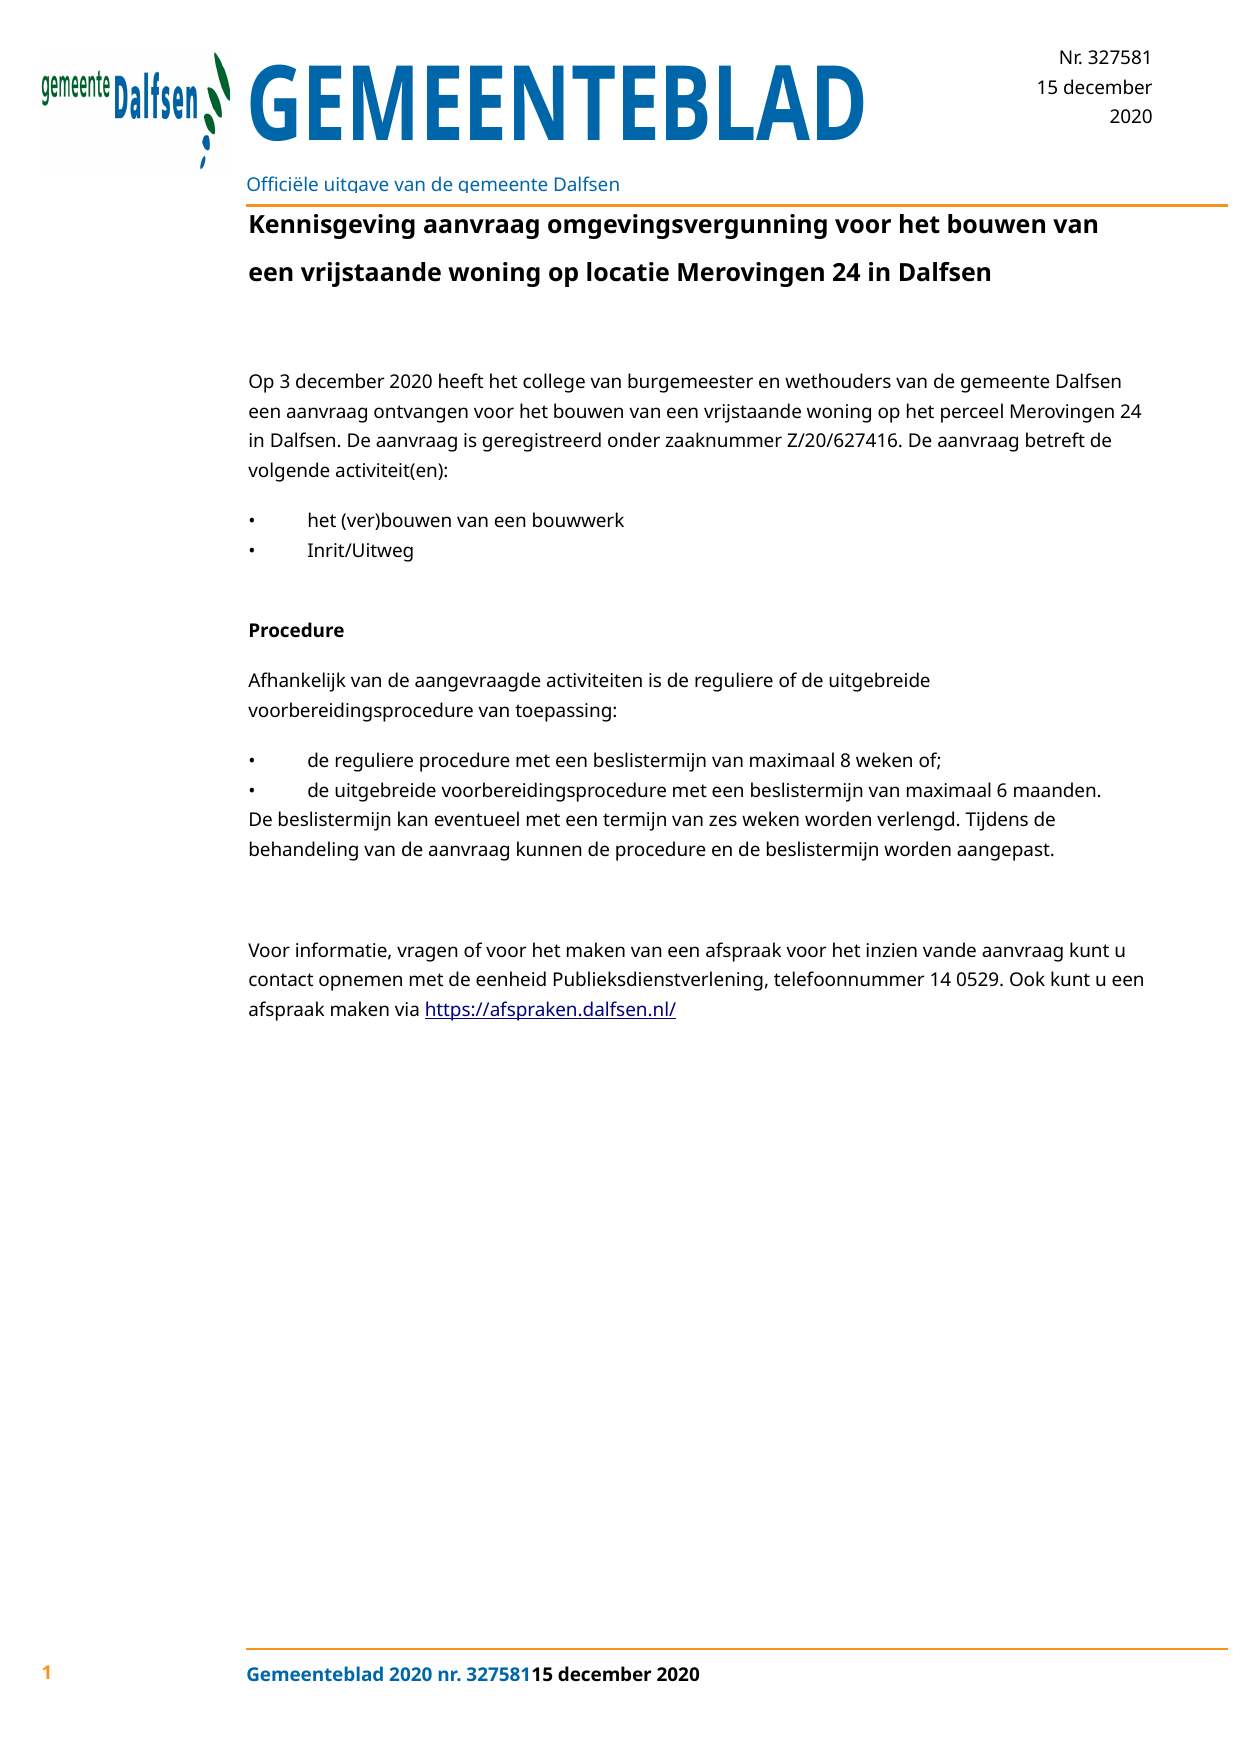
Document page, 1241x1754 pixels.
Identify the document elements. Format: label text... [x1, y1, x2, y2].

list de uitgebreide voorbereidingsprocedure met een beslistermijn van maximaal 6 maanden. [248, 777, 1152, 803]
list het (ver)bouwen van een bouwwerk [248, 507, 1152, 533]
text Procedure [248, 617, 1152, 643]
list Inrit/Uitweg [248, 537, 1152, 563]
list de reguliere procedure met een beslistermijn van maximaal 8 weken of; [248, 747, 1152, 773]
picture [41, 47, 231, 172]
text Op 3 december 2020 heeft het college van burgemeester en wethouders van de gemeente Dalfsen een aanvraag ontvangen voor het bouwen van een vrijstaande woning op het perceel Merovingen 24 in Dalfsen. De aanvraag is geregistreerd onder zaaknummer Z/20/627416. De aanvraag betreft de volgende activiteit(en): [248, 368, 1152, 483]
text Voor informatie, vragen of voor het maken van een afspraak voor het inzien vande aanvraag kunt u contact opnemen met de eenheid Publieksdienstverlening, telefoonnummer 14 0529. Ook kunt u een afspraak maken via https://afspraken.dalfsen.nl/ [248, 937, 1152, 1022]
text De beslistermijn kan eventueel met een termijn van zes weken worden verlengd. Tijdens de behandeling van de aanvraag kunnen de procedure en de beslistermijn worden aangepast. [248, 807, 1152, 862]
text Afhankelijk van de aangevraagde activiteiten is de reguliere of de uitgebreide voorbereidingsprocedure van toepassing: [248, 667, 1152, 723]
text Kennisgeving aanvraag omgevingsvergunning voor het bouwen van een vrijstaande woning op locatie Merovingen 24 in Dalfsen [248, 207, 1152, 288]
